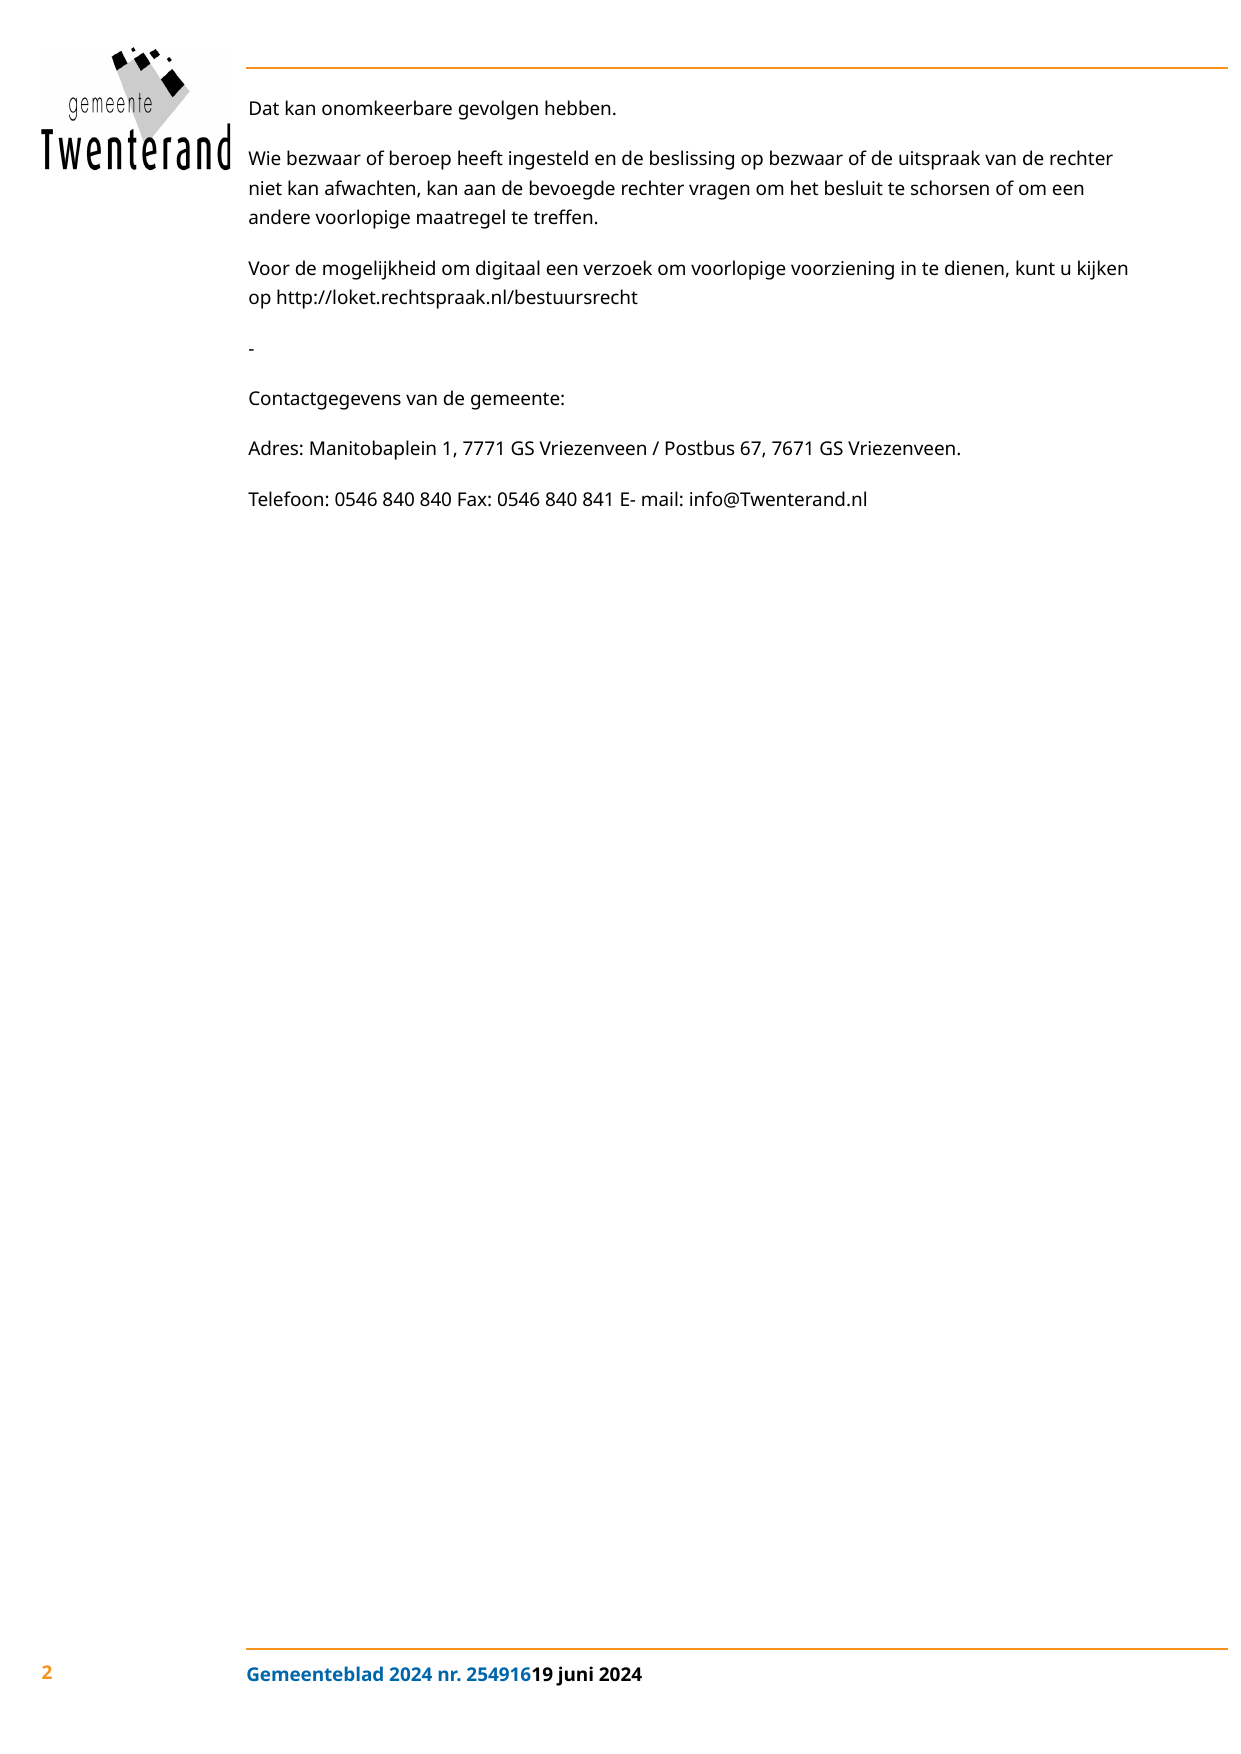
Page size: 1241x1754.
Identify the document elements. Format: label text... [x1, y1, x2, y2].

text Voor de mogelijkheid om digitaal een verzoek om voorlopige voorziening in te dienen, kunt u kijken op http://loket.rechtspraak.nl/bestuursrecht [248, 255, 1152, 310]
text - [248, 335, 1152, 361]
text Telefoon: 0546 840 840 Fax: 0546 840 841 E- mail: info@Twenterand.nl [248, 486, 1152, 512]
text Dat kan onomkeerbare gevolgen hebben. [248, 95, 1152, 121]
text Contactgegevens van de gemeente: [248, 385, 1152, 411]
text Adres: Manitobaplein 1, 7771 GS Vriezenveen / Postbus 67, 7671 GS Vriezenveen. [248, 436, 1152, 461]
picture [41, 47, 231, 172]
text Wie bezwaar of beroep heeft ingesteld en de beslissing op bezwaar of de uitspraak van de rechter niet kan afwachten, kan aan de bevoegde rechter vragen om het besluit te schorsen of om een andere voorlopige maatregel te treffen. [248, 145, 1152, 230]
